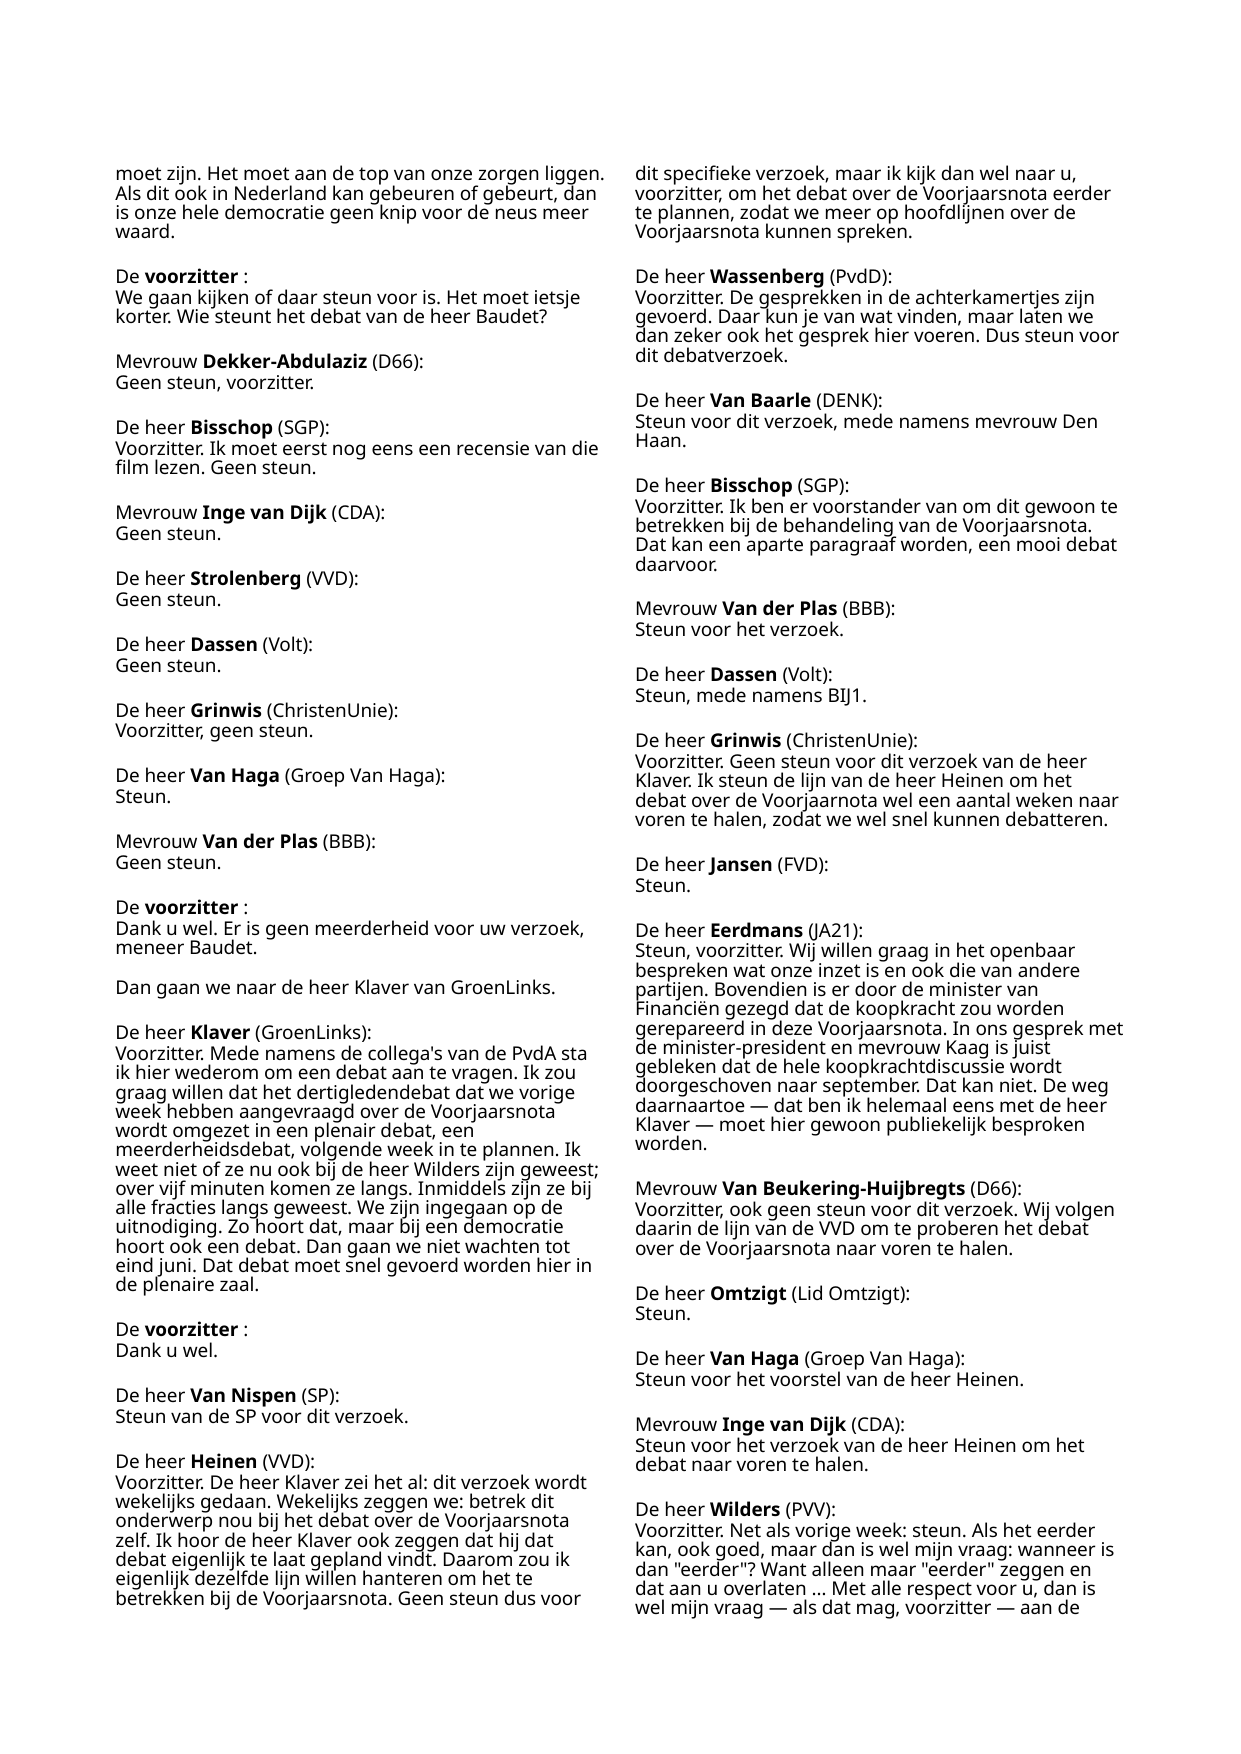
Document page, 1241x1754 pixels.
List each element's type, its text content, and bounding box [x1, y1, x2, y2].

text De heer Bisschop (SGP): [635, 472, 1125, 498]
text De heer Van Haga (Groep Van Haga): [115, 763, 605, 788]
text Dank u wel. [115, 1342, 605, 1361]
text De heer Eerdmans (JA21): [635, 917, 1125, 942]
text De heer Dassen (Volt): [115, 631, 605, 657]
text Geen steun. [115, 657, 605, 676]
text De heer Wassenberg (PvdD): [635, 263, 1125, 289]
text De heer Heinen (VVD): [115, 1448, 605, 1474]
text Voorzitter. Ik ben er voorstander van om dit gewoon te betrekken bij de behandeling van de Voorjaarsnota. Dat kan een aparte paragraaf worden, een mooi debat daarvoor. [635, 498, 1125, 575]
text De voorzitter : [115, 894, 605, 920]
text Mevrouw Inge van Dijk (CDA): [115, 499, 605, 525]
text Steun voor het verzoek. [635, 621, 1125, 641]
text Steun voor het voorstel van de heer Heinen. [635, 1371, 1125, 1391]
text Steun voor dit verzoek, mede namens mevrouw Den Haan. [635, 413, 1125, 451]
text Geen steun. [115, 525, 605, 544]
text Steun, voorzitter. Wij willen graag in het openbaar bespreken wat onze inzet is en ook die van andere partijen. Bovendien is er door de minister van Financiën gezegd dat de koopkracht zou worden gerepareerd in deze Voorjaarsnota. In ons gesprek met de minister-president en mevrouw Kaag is juist gebleken dat de hele koopkrachtdiscussie wordt doorgeschoven naar september. Dat kan niet. De weg daarnaartoe — dat ben ik helemaal eens met de heer Klaver — moet hier gewoon publiekelijk besproken worden. [635, 942, 1125, 1154]
text Mevrouw Van Beukering-Huijbregts (D66): [635, 1175, 1125, 1201]
text De heer Van Haga (Groep Van Haga): [635, 1346, 1125, 1371]
text De heer Grinwis (ChristenUnie): [635, 727, 1125, 753]
text Geen steun. [115, 591, 605, 610]
text Geen steun, voorzitter. [115, 374, 605, 393]
text Steun. [115, 788, 605, 808]
text Voorzitter. De heer Klaver zei het al: dit verzoek wordt wekelijks gedaan. Wekelijks zeggen we: betrek dit onderwerp nou bij het debat over de Voorjaarsnota zelf. Ik hoor de heer Klaver ook zeggen dat hij dat debat eigenlijk te laat gepland vindt. Daarom zou ik eigenlijk dezelfde lijn willen hanteren om het te betrekken bij de Voorjaarsnota. Geen steun dus voor [115, 1474, 605, 1609]
text Mevrouw Dekker-Abdulaziz (D66): [115, 348, 605, 374]
text Geen steun. [115, 854, 605, 873]
text Mevrouw Inge van Dijk (CDA): [635, 1411, 1125, 1437]
text Steun, mede namens BIJ1. [635, 687, 1125, 706]
text Steun. [635, 1305, 1125, 1325]
text De heer Jansen (FVD): [635, 851, 1125, 877]
text Voorzitter. Ik moet eerst nog eens een recensie van die film lezen. Geen steun. [115, 440, 605, 478]
text Voorzitter. De gesprekken in de achterkamertjes zijn gevoerd. Daar kun je van wat vinden, maar laten we dan zeker ook het gesprek hier voeren. Dus steun voor dit debatverzoek. [635, 289, 1125, 366]
text dit specifieke verzoek, maar ik kijk dan wel naar u, voorzitter, om het debat over de Voorjaarsnota eerder te plannen, zodat we meer op hoofdlijnen over de Voorjaarsnota kunnen spreken. [635, 165, 1125, 242]
text Voorzitter, ook geen steun voor dit verzoek. Wij volgen daarin de lijn van de VVD om te proberen het debat over de Voorjaarsnota naar voren te halen. [635, 1201, 1125, 1259]
text De heer Dassen (Volt): [635, 661, 1125, 687]
text De heer Grinwis (ChristenUnie): [115, 697, 605, 722]
text De heer Klaver (GroenLinks): [115, 1019, 605, 1045]
text Dank u wel. Er is geen meerderheid voor uw verzoek, meneer Baudet. [115, 920, 605, 958]
text Voorzitter. Geen steun voor dit verzoek van de heer Klaver. Ik steun de lijn van de heer Heinen om het debat over de Voorjaarnota wel een aantal weken naar voren te halen, zodat we wel snel kunnen debatteren. [635, 753, 1125, 830]
text De voorzitter : [115, 263, 605, 289]
text Voorzitter. Net als vorige week: steun. Als het eerder kan, ook goed, maar dan is wel mijn vraag: wanneer is dan "eerder"? Want alleen maar "eerder" zeggen en dat aan u overlaten … Met alle respect voor u, dan is wel mijn vraag — als dat mag, voorzitter — aan de [635, 1522, 1125, 1618]
text We gaan kijken of daar steun voor is. Het moet ietsje korter. Wie steunt het debat van de heer Baudet? [115, 289, 605, 327]
text De heer Strolenberg (VVD): [115, 565, 605, 591]
text moet zijn. Het moet aan de top van onze zorgen liggen. Als dit ook in Nederland kan gebeuren of gebeurt, dan is onze hele democratie geen knip voor de neus meer waard. [115, 165, 605, 242]
text De heer Omtzigt (Lid Omtzigt): [635, 1280, 1125, 1305]
text Steun voor het verzoek van de heer Heinen om het debat naar voren te halen. [635, 1437, 1125, 1476]
text De voorzitter : [115, 1316, 605, 1342]
text Dan gaan we naar de heer Klaver van GroenLinks. [115, 979, 605, 998]
text Voorzitter, geen steun. [115, 722, 605, 742]
text De heer Van Nispen (SP): [115, 1382, 605, 1408]
text Steun van de SP voor dit verzoek. [115, 1408, 605, 1427]
text De heer Van Baarle (DENK): [635, 387, 1125, 413]
text Voorzitter. Mede namens de collega's van de PvdA sta ik hier wederom om een debat aan te vragen. Ik zou graag willen dat het dertigledendebat dat we vorige week hebben aangevraagd over de Voorjaarsnota wordt omgezet in een plenair debat, een meerderheidsdebat, volgende week in te plannen. Ik weet niet of ze nu ook bij de heer Wilders zijn geweest; over vijf minuten komen ze langs. Inmiddels zijn ze bij alle fracties langs geweest. We zijn ingegaan op de uitnodiging. Zo hoort dat, maar bij een democratie hoort ook een debat. Dan gaan we niet wachten tot eind juni. Dat debat moet snel gevoerd worden hier in de plenaire zaal. [115, 1045, 605, 1296]
text Mevrouw Van der Plas (BBB): [635, 596, 1125, 621]
text De heer Wilders (PVV): [635, 1496, 1125, 1522]
text Steun. [635, 877, 1125, 896]
text De heer Bisschop (SGP): [115, 414, 605, 440]
text Mevrouw Van der Plas (BBB): [115, 828, 605, 854]
